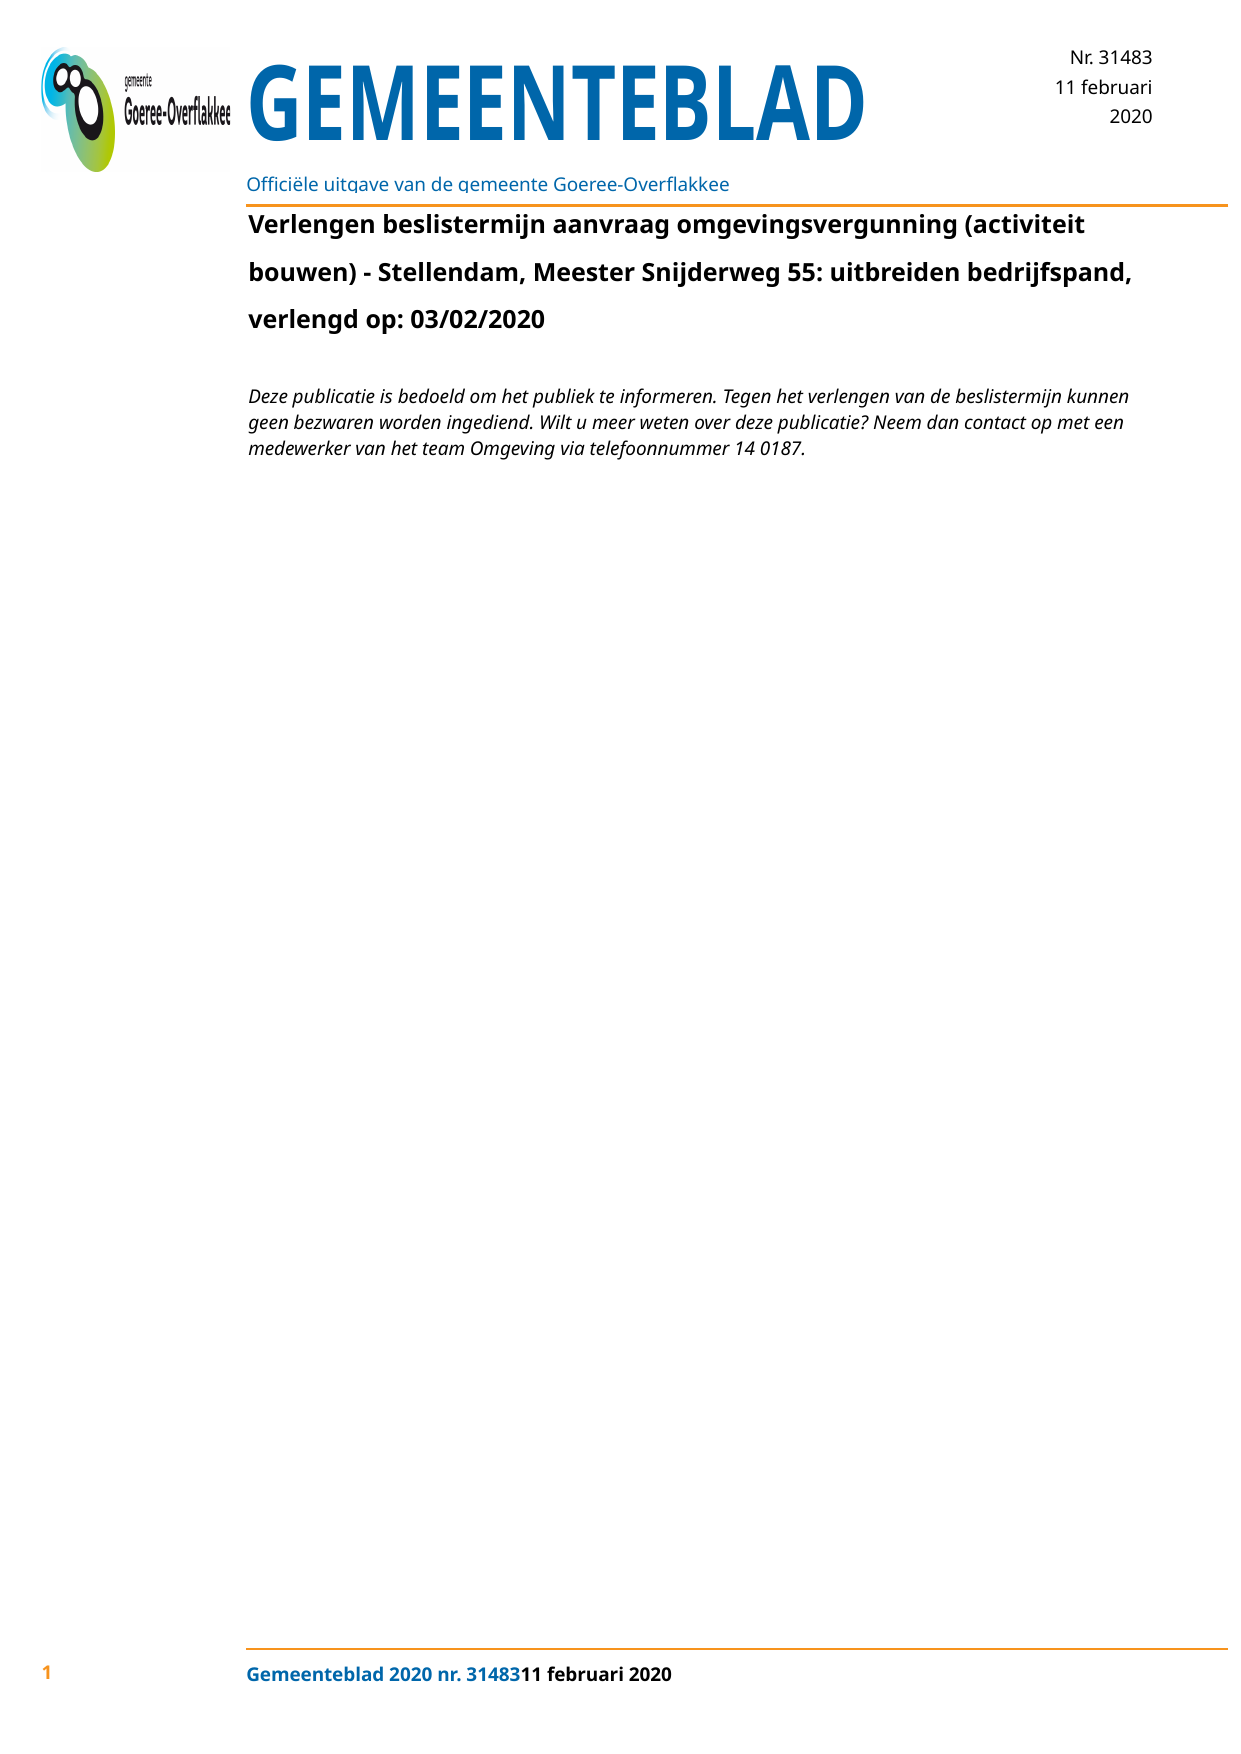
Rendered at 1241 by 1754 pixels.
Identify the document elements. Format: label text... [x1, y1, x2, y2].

text Verlengen beslistermijn aanvraag omgevingsvergunning (activiteit bouwen) - Stellendam, Meester Snijderweg 55: uitbreiden bedrijfspand, verlengd op: 03/02/2020 [248, 207, 1152, 336]
picture [41, 47, 231, 172]
text Deze publicatie is bedoeld om het publiek te informeren. Tegen het verlengen van de beslistermijn kunnen geen bezwaren worden ingediend. Wilt u meer weten over deze publicatie? Neem dan contact op met een medewerker van het team Omgeving via telefoonnummer 14 0187. [248, 384, 1152, 461]
